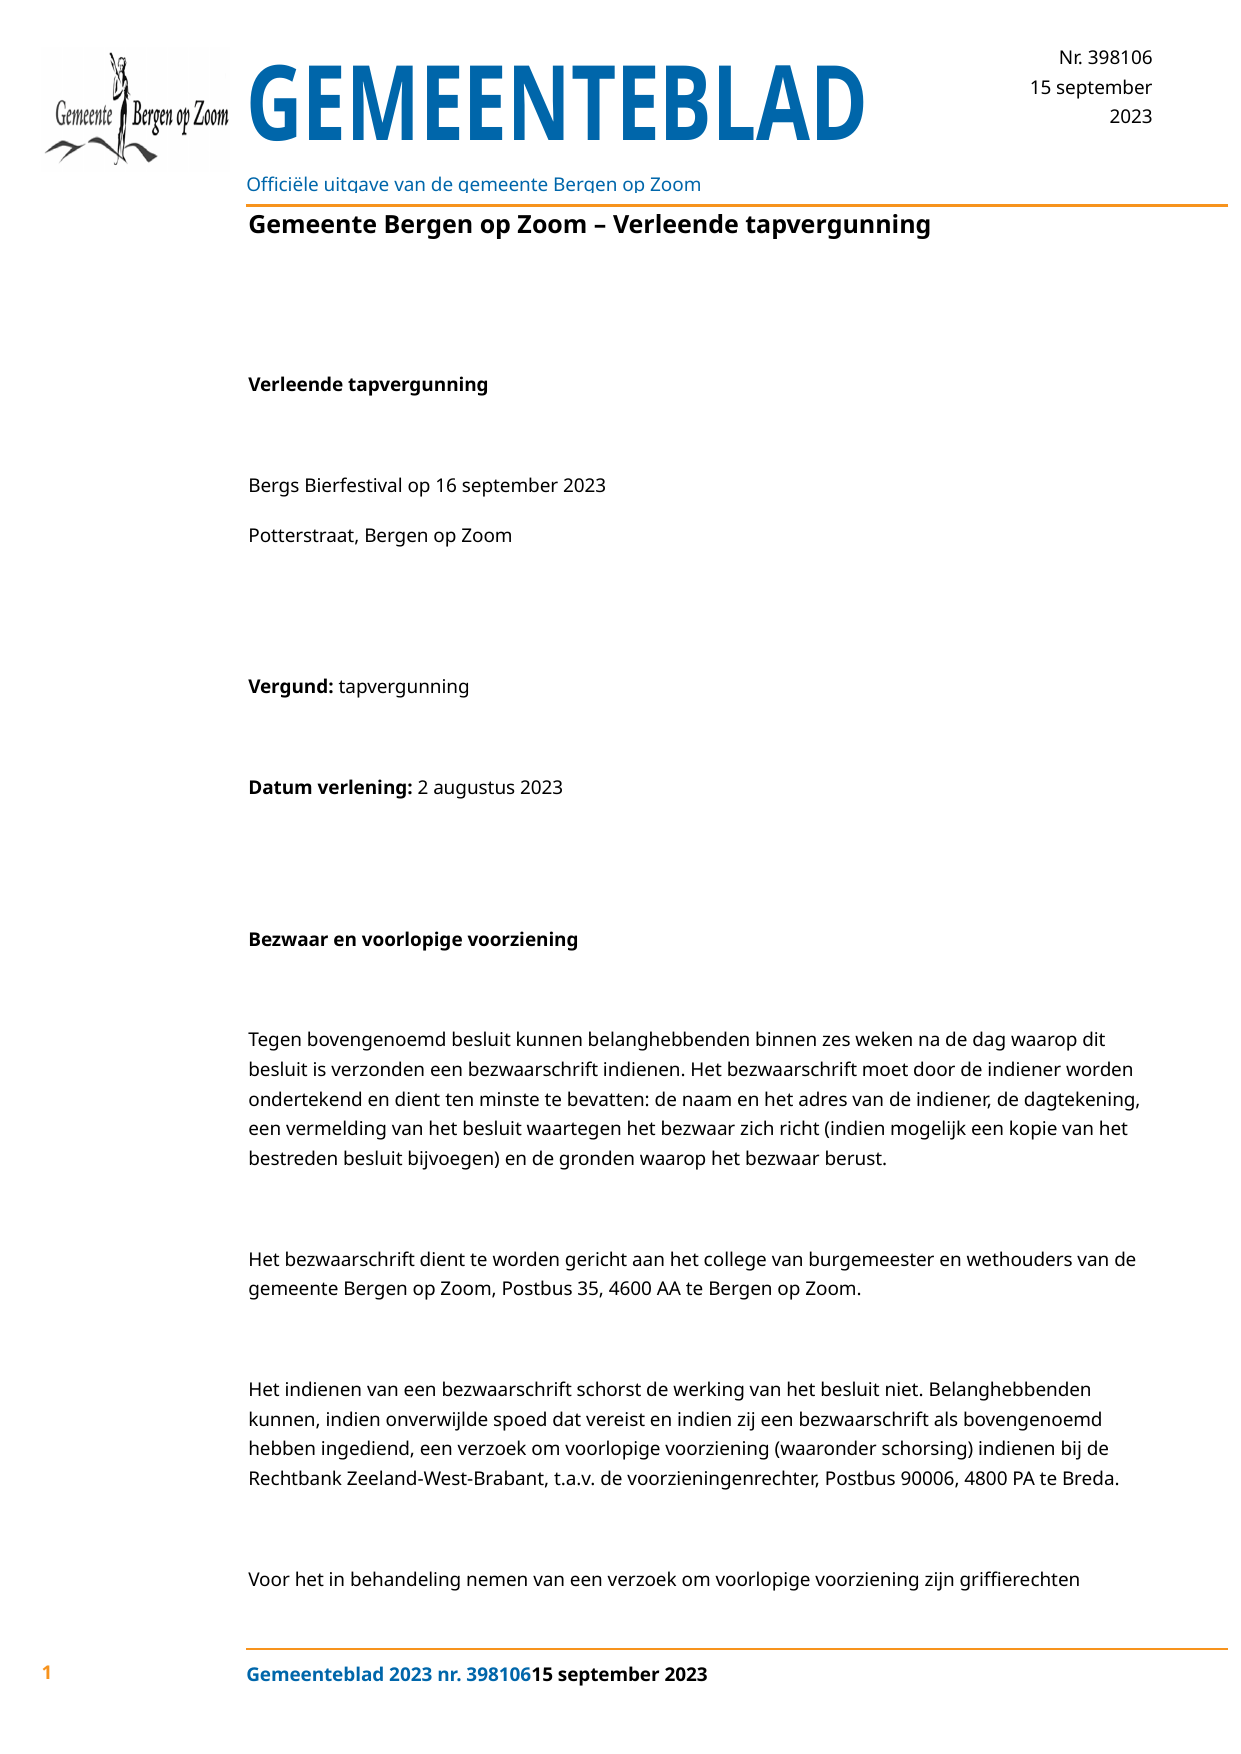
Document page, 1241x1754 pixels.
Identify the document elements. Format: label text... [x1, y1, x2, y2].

text Bezwaar en voorlopige voorziening [248, 926, 1152, 951]
text Het bezwaarschrift dient te worden gericht aan het college van burgemeester en wethouders van de gemeente Bergen op Zoom, Postbus 35, 4600 AA te Bergen op Zoom. [248, 1246, 1152, 1301]
text Gemeente Bergen op Zoom – Verleende tapvergunning [248, 207, 1152, 241]
text Vergund: tapvergunning [248, 674, 1152, 699]
text Tegen bovengenoemd besluit kunnen belanghebbenden binnen zes weken na de dag waarop dit besluit is verzonden een bezwaarschrift indienen. Het bezwaarschrift moet door de indiener worden ondertekend en dient ten minste te bevatten: de naam en het adres van de indiener, de dagtekening, een vermelding van het besluit waartegen het bezwaar zich richt (indien mogelijk een kopie van het bestreden besluit bijvoegen) en de gronden waarop het bezwaar berust. [248, 1027, 1152, 1171]
text Bergs Bierfestival op 16 september 2023 [248, 472, 1152, 498]
text Voor het in behandeling nemen van een verzoek om voorlopige voorziening zijn griffierechten [248, 1566, 1152, 1591]
text Verleende tapvergunning [248, 371, 1152, 397]
text Potterstraat, Bergen op Zoom [248, 522, 1152, 548]
text Het indienen van een bezwaarschrift schorst de werking van het besluit niet. Belanghebbenden kunnen, indien onverwijlde spoed dat vereist en indien zij een bezwaarschrift als bovengenoemd hebben ingediend, een verzoek om voorlopige voorziening (waaronder schorsing) indienen bij de Rechtbank Zeeland-West-Brabant, t.a.v. de voorzieningenrechter, Postbus 90006, 4800 PA te Breda. [248, 1376, 1152, 1491]
picture [41, 47, 231, 172]
text Datum verlening: 2 augustus 2023 [248, 774, 1152, 800]
